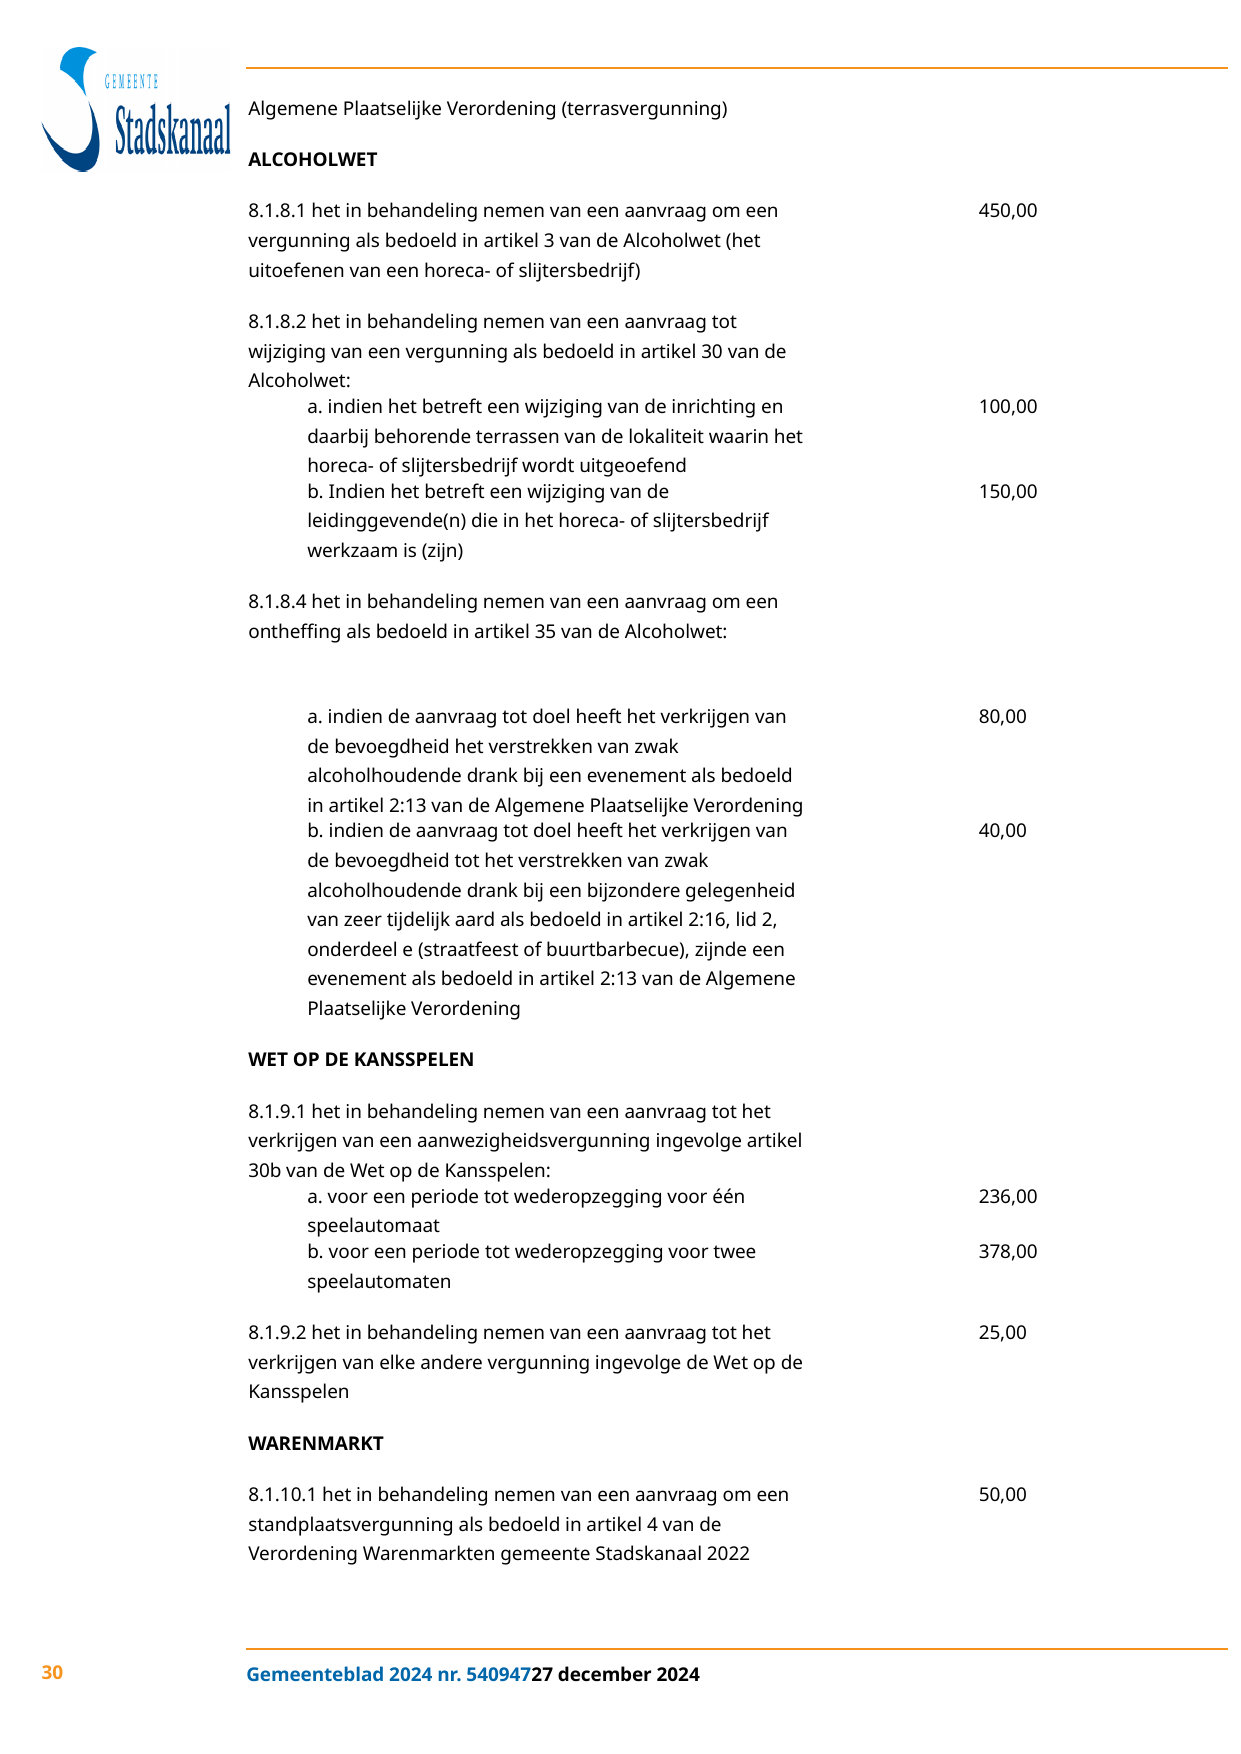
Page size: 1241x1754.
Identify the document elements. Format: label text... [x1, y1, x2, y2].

table_cell [248, 1456, 805, 1481]
table_cell [805, 1047, 978, 1072]
table_cell [979, 1294, 1152, 1319]
table_cell [979, 1404, 1152, 1430]
table_cell b. indien de aanvraag tot doel heeft het verkrijgen van de bevoegdheid tot het verstrekken van zwak alcoholhoudende drank bij een bijzondere gelegenheid van zeer tijdelijk aard als bedoeld in artikel 2:16, lid 2, onderdeel e (straatfeest of buurtbarbecue), zijnde een evenement als bedoeld in artikel 2:13 van de Algemene Plaatselijke Verordening [248, 818, 805, 1021]
table_cell [805, 1481, 978, 1566]
table_cell [248, 1404, 805, 1430]
table_cell 100,00 [979, 393, 1152, 478]
table_cell [805, 1238, 978, 1294]
table_cell [248, 1073, 805, 1098]
table_cell 40,00 [979, 818, 1152, 1021]
table_cell Algemene Plaatselijke Verordening (terrasvergunning) [248, 95, 805, 121]
table_cell 80,00 [979, 703, 1152, 818]
table_cell 450,00 [979, 198, 1152, 283]
table_cell [979, 1047, 1152, 1072]
table_cell ALCOHOLWET [248, 146, 805, 172]
table_cell [805, 589, 978, 703]
table_cell [979, 1430, 1152, 1456]
table_cell [979, 563, 1152, 589]
table_cell 8.1.10.1 het in behandeling nemen van een aanvraag om een standplaatsvergunning als bedoeld in artikel 4 van de Verordening Warenmarkten gemeente Stadskanaal 2022 [248, 1481, 805, 1566]
table_cell [805, 1566, 978, 1592]
table_cell [248, 1566, 805, 1592]
table_cell a. indien het betreft een wijziging van de inrichting en daarbij behorende terrassen van de lokaliteit waarin het horeca- of slijtersbedrijf wordt uitgeoefend [248, 393, 805, 478]
table_cell [805, 95, 978, 121]
table_cell [979, 308, 1152, 393]
table_cell [979, 1021, 1152, 1047]
table_cell a. indien de aanvraag tot doel heeft het verkrijgen van de bevoegdheid het verstrekken van zwak alcoholhoudende drank bij een evenement als bedoeld in artikel 2:13 van de Algemene Plaatselijke Verordening [248, 703, 805, 818]
table_cell [805, 308, 978, 393]
table_cell 8.1.8.4 het in behandeling nemen van een aanvraag om een ontheffing als bedoeld in artikel 35 van de Alcoholwet: [248, 589, 805, 703]
table_cell [248, 1294, 805, 1319]
table_cell [248, 1021, 805, 1047]
table_cell [979, 1566, 1152, 1592]
table_cell [979, 1073, 1152, 1098]
table_cell [248, 172, 805, 198]
table_cell a. voor een periode tot wederopzegging voor één speelautomaat [248, 1183, 805, 1238]
table_cell b. Indien het betreft een wijziging van de leidinggevende(n) die in het horeca- of slijtersbedrijf werkzaam is (zijn) [248, 478, 805, 563]
table_cell [805, 703, 978, 818]
table_cell [979, 95, 1152, 121]
table_cell [805, 146, 978, 172]
table_cell [979, 283, 1152, 308]
table_cell 150,00 [979, 478, 1152, 563]
table_cell [805, 172, 978, 198]
table_cell 236,00 [979, 1183, 1152, 1238]
table_cell b. voor een periode tot wederopzegging voor twee speelautomaten [248, 1238, 805, 1294]
table_cell 50,00 [979, 1481, 1152, 1566]
table_cell 8.1.9.1 het in behandeling nemen van een aanvraag tot het verkrijgen van een aanwezigheidsvergunning ingevolge artikel 30b van de Wet op de Kansspelen: [248, 1098, 805, 1183]
table_cell [805, 393, 978, 478]
table_cell 378,00 [979, 1238, 1152, 1294]
table_cell [805, 1183, 978, 1238]
table_cell [805, 1294, 978, 1319]
table_cell 8.1.8.1 het in behandeling nemen van een aanvraag om een vergunning als bedoeld in artikel 3 van de Alcoholwet (het uitoefenen van een horeca- of slijtersbedrijf) [248, 198, 805, 283]
table_cell [805, 478, 978, 563]
table_cell [979, 121, 1152, 146]
table_cell 8.1.9.2 het in behandeling nemen van een aanvraag tot het verkrijgen van elke andere vergunning ingevolge de Wet op de Kansspelen [248, 1319, 805, 1404]
table_cell [805, 818, 978, 1021]
picture [41, 47, 231, 172]
table_cell 8.1.8.2 het in behandeling nemen van een aanvraag tot wijziging van een vergunning als bedoeld in artikel 30 van de Alcoholwet: [248, 308, 805, 393]
table_cell [805, 1073, 978, 1098]
table_cell [805, 1319, 978, 1404]
table_cell [979, 172, 1152, 198]
table_cell [805, 1098, 978, 1183]
table_cell [979, 1456, 1152, 1481]
table_cell WET OP DE KANSSPELEN [248, 1047, 805, 1072]
table_cell [248, 563, 805, 589]
table_cell [805, 1404, 978, 1430]
table_cell [805, 1430, 978, 1456]
table_cell [805, 121, 978, 146]
table_cell [979, 589, 1152, 703]
table_cell [805, 1021, 978, 1047]
table_cell WARENMARKT [248, 1430, 805, 1456]
table_cell [248, 121, 805, 146]
table_cell [248, 283, 805, 308]
table_cell [979, 1098, 1152, 1183]
table_cell [805, 1456, 978, 1481]
table_cell [979, 146, 1152, 172]
table_cell [805, 283, 978, 308]
table_cell 25,00 [979, 1319, 1152, 1404]
table_cell [805, 198, 978, 283]
table_cell [805, 563, 978, 589]
